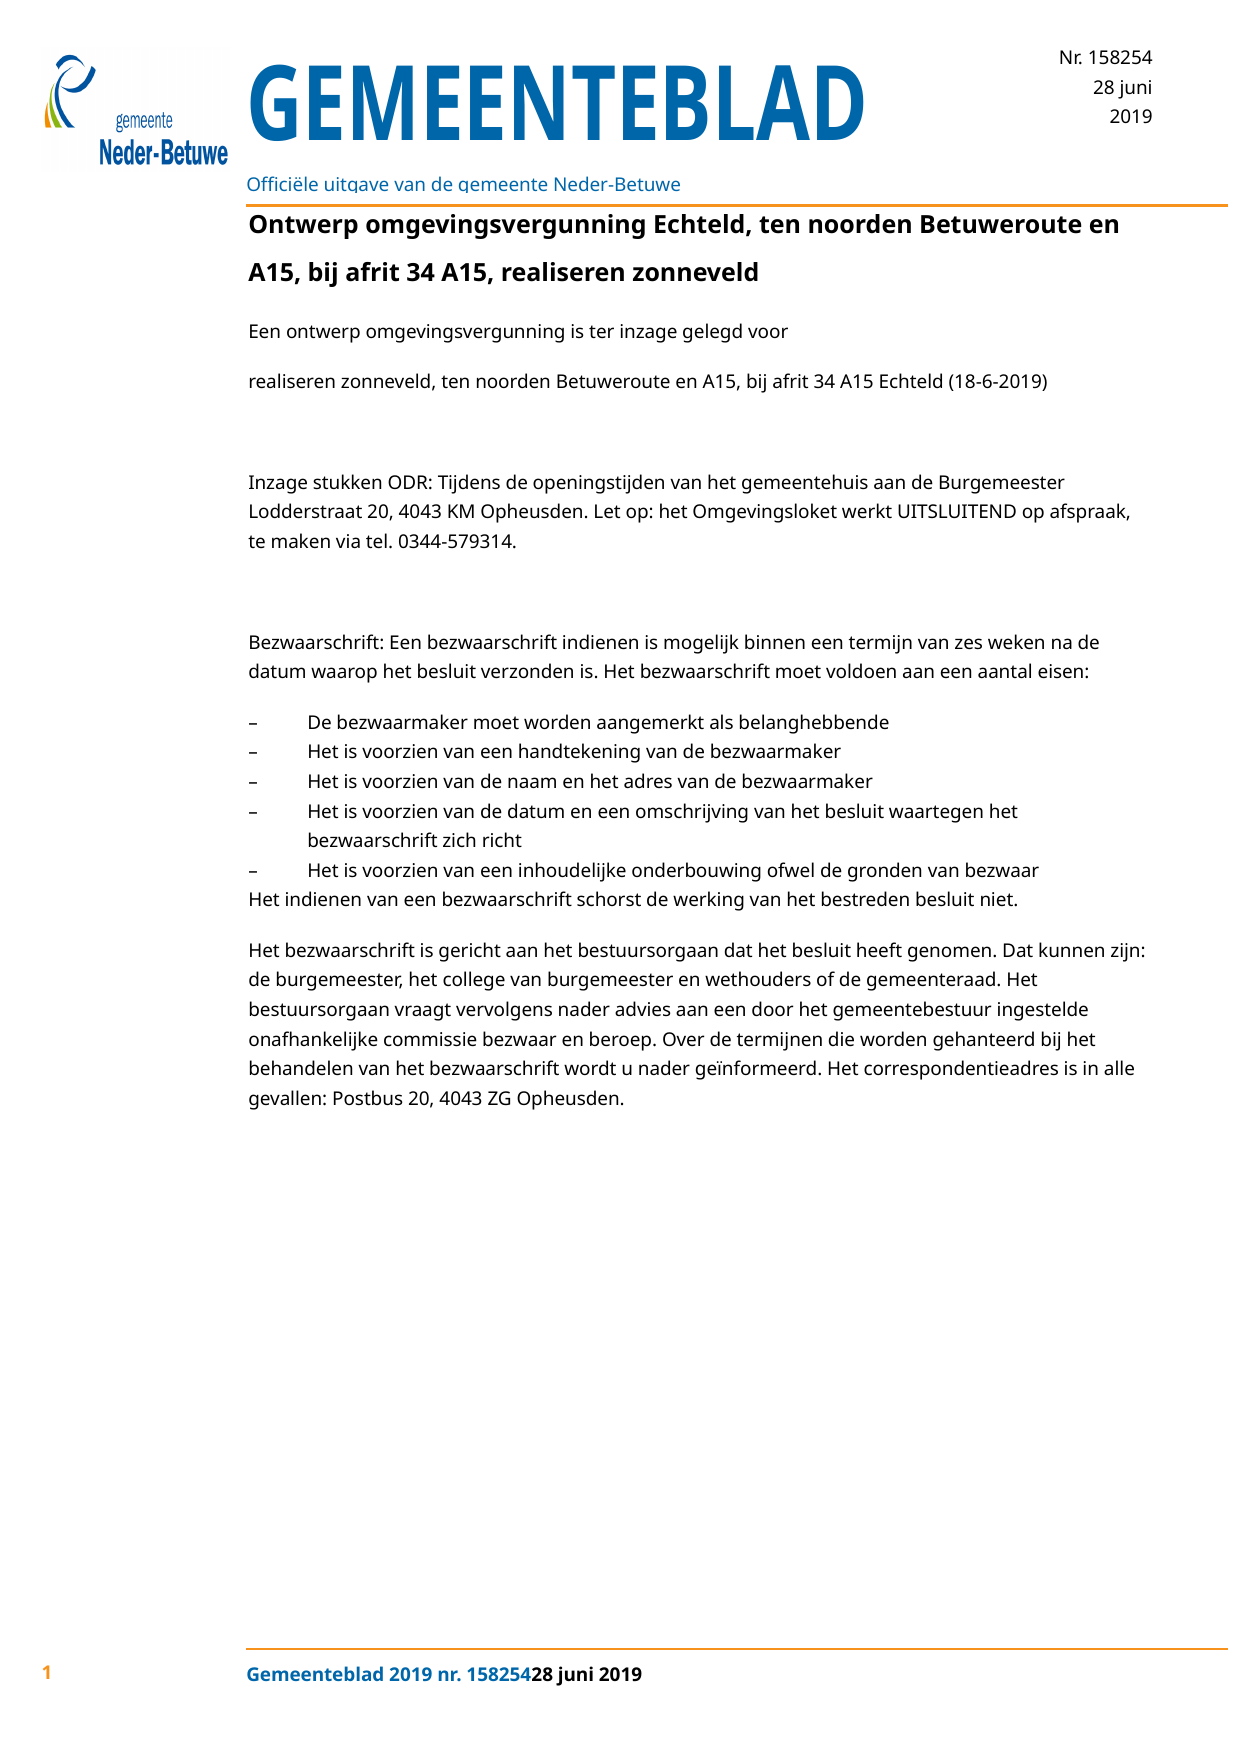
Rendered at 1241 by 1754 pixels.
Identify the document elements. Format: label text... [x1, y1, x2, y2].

text Bezwaarschrift: Een bezwaarschrift indienen is mogelijk binnen een termijn van zes weken na de datum waarop het besluit verzonden is. Het bezwaarschrift moet voldoen aan een aantal eisen: [248, 629, 1152, 684]
text Ontwerp omgevingsvergunning Echteld, ten noorden Betuweroute en A15, bij afrit 34 A15, realiseren zonneveld [248, 207, 1152, 288]
text Inzage stukken ODR: Tijdens de openingstijden van het gemeentehuis aan de Burgemeester Lodderstraat 20, 4043 KM Opheusden. Let op: het Omgevingsloket werkt UITSLUITEND op afspraak, te maken via tel. 0344-579314. [248, 469, 1152, 554]
list Het is voorzien van een inhoudelijke onderbouwing ofwel de gronden van bezwaar [248, 857, 1152, 883]
list De bezwaarmaker moet worden aangemerkt als belanghebbende [248, 709, 1152, 735]
list Het is voorzien van de datum en een omschrijving van het besluit waartegen het bezwaarschrift zich richt [248, 798, 1152, 853]
text Het bezwaarschrift is gericht aan het bestuursorgaan dat het besluit heeft genomen. Dat kunnen zijn: de burgemeester, het college van burgemeester en wethouders of de gemeenteraad. Het bestuursorgaan vraagt vervolgens nader advies aan een door het gemeentebestuur ingestelde onafhankelijke commissie bezwaar en beroep. Over de termijnen die worden gehanteerd bij het behandelen van het bezwaarschrift wordt u nader geïnformeerd. Het correspondentieadres is in alle gevallen: Postbus 20, 4043 ZG Opheusden. [248, 937, 1152, 1111]
list Het is voorzien van de naam en het adres van de bezwaarmaker [248, 768, 1152, 794]
text Het indienen van een bezwaarschrift schorst de werking van het bestreden besluit niet. [248, 887, 1152, 912]
list Het is voorzien van een handtekening van de bezwaarmaker [248, 739, 1152, 764]
picture [41, 47, 231, 172]
text Een ontwerp omgevingsvergunning is ter inzage gelegd voor [248, 318, 1152, 344]
text realiseren zonneveld, ten noorden Betuweroute en A15, bij afrit 34 A15 Echteld (18-6-2019) [248, 368, 1152, 394]
